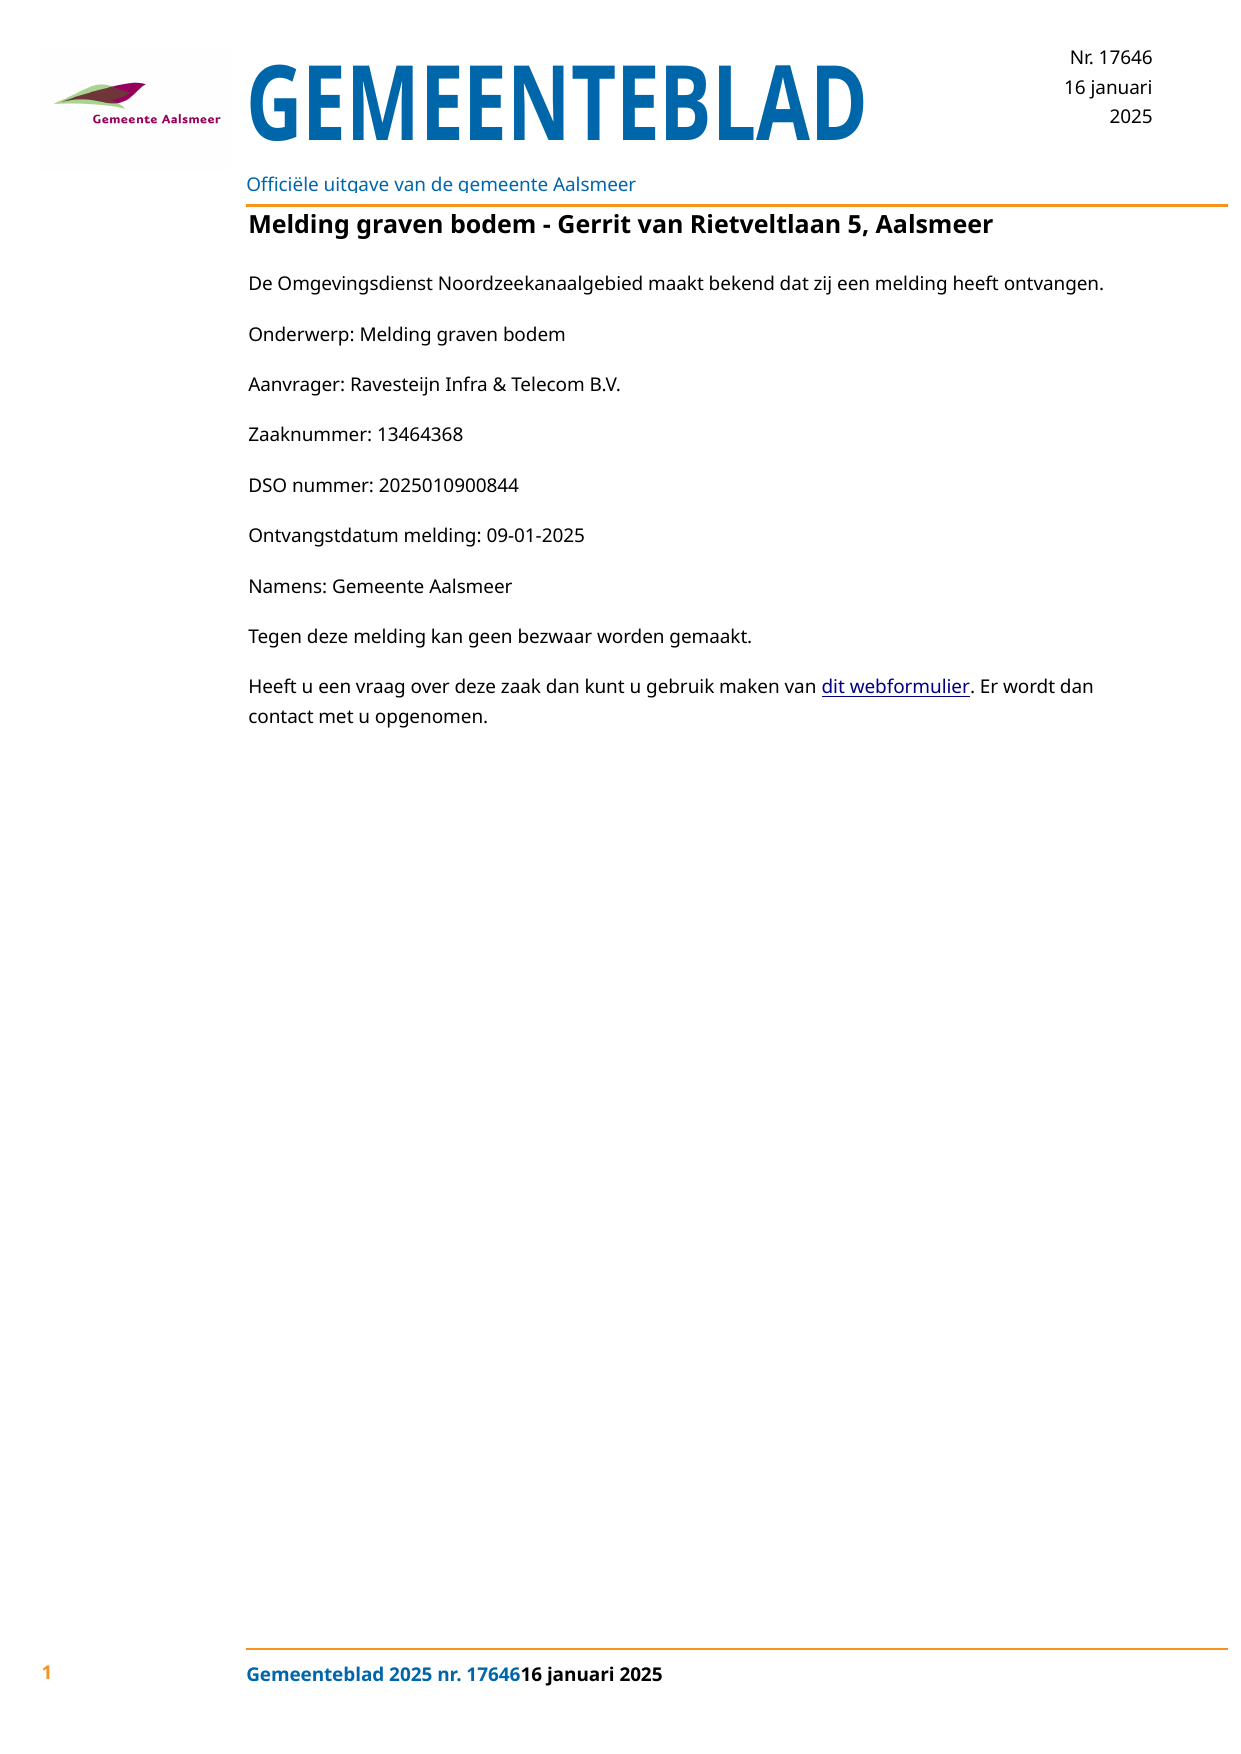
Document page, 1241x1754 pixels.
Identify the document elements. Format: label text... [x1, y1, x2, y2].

picture [41, 47, 231, 172]
text Aanvrager: Ravesteijn Infra & Telecom B.V. [248, 371, 1152, 397]
text Namens: Gemeente Aalsmeer [248, 573, 1152, 598]
text Melding graven bodem - Gerrit van Rietveltlaan 5, Aalsmeer [248, 207, 1152, 241]
text Zaaknummer: 13464368 [248, 422, 1152, 447]
text Heeft u een vraag over deze zaak dan kunt u gebruik maken van dit webformulier. Er wordt dan contact met u opgenomen. [248, 674, 1152, 729]
text Onderwerp: Melding graven bodem [248, 321, 1152, 346]
text DSO nummer: 2025010900844 [248, 472, 1152, 498]
text Tegen deze melding kan geen bezwaar worden gemaakt. [248, 623, 1152, 649]
text Ontvangstdatum melding: 09-01-2025 [248, 522, 1152, 548]
text De Omgevingsdienst Noordzeekanaalgebied maakt bekend dat zij een melding heeft ontvangen. [248, 270, 1152, 296]
